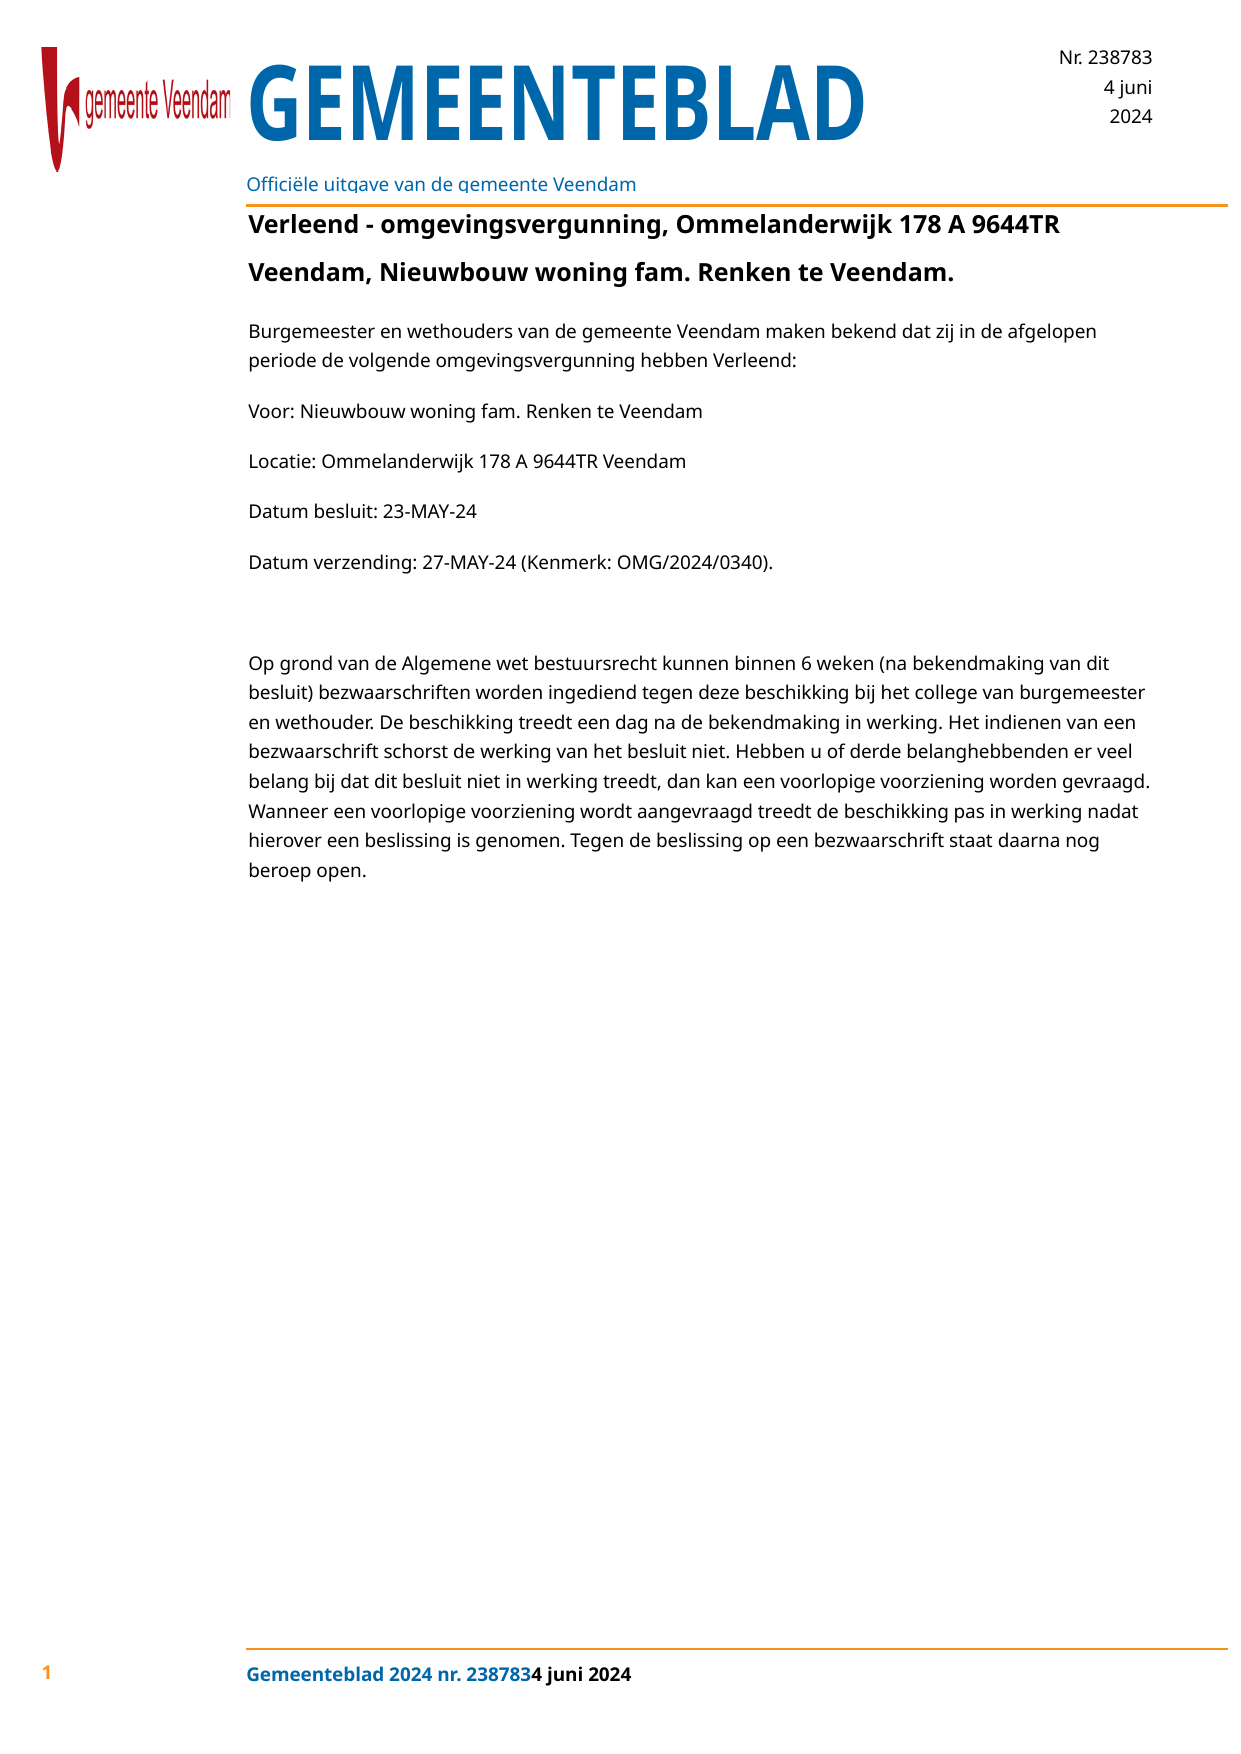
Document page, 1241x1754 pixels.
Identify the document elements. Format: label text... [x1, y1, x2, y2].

text Locatie: Ommelanderwijk 178 A 9644TR Veendam [248, 448, 1152, 474]
text Burgemeester en wethouders van de gemeente Veendam maken bekend dat zij in de afgelopen periode de volgende omgevingsvergunning hebben Verleend: [248, 318, 1152, 373]
text Datum besluit: 23-MAY-24 [248, 499, 1152, 524]
text Voor: Nieuwbouw woning fam. Renken te Veendam [248, 398, 1152, 424]
text Verleend - omgevingsvergunning, Ommelanderwijk 178 A 9644TR Veendam, Nieuwbouw woning fam. Renken te Veendam. [248, 207, 1152, 288]
text Op grond van de Algemene wet bestuursrecht kunnen binnen 6 weken (na bekendmaking van dit besluit) bezwaarschriften worden ingediend tegen deze beschikking bij het college van burgemeester en wethouder. De beschikking treedt een dag na de bekendmaking in werking. Het indienen van een bezwaarschrift schorst de werking van het besluit niet. Hebben u of derde belanghebbenden er veel belang bij dat dit besluit niet in werking treedt, dan kan een voorlopige voorziening worden gevraagd. Wanneer een voorlopige voorziening wordt aangevraagd treedt de beschikking pas in werking nadat hierover een beslissing is genomen. Tegen de beslissing op een bezwaarschrift staat daarna nog beroep open. [248, 650, 1152, 883]
picture [41, 47, 231, 172]
text Datum verzending: 27-MAY-24 (Kenmerk: OMG/2024/0340). [248, 549, 1152, 575]
